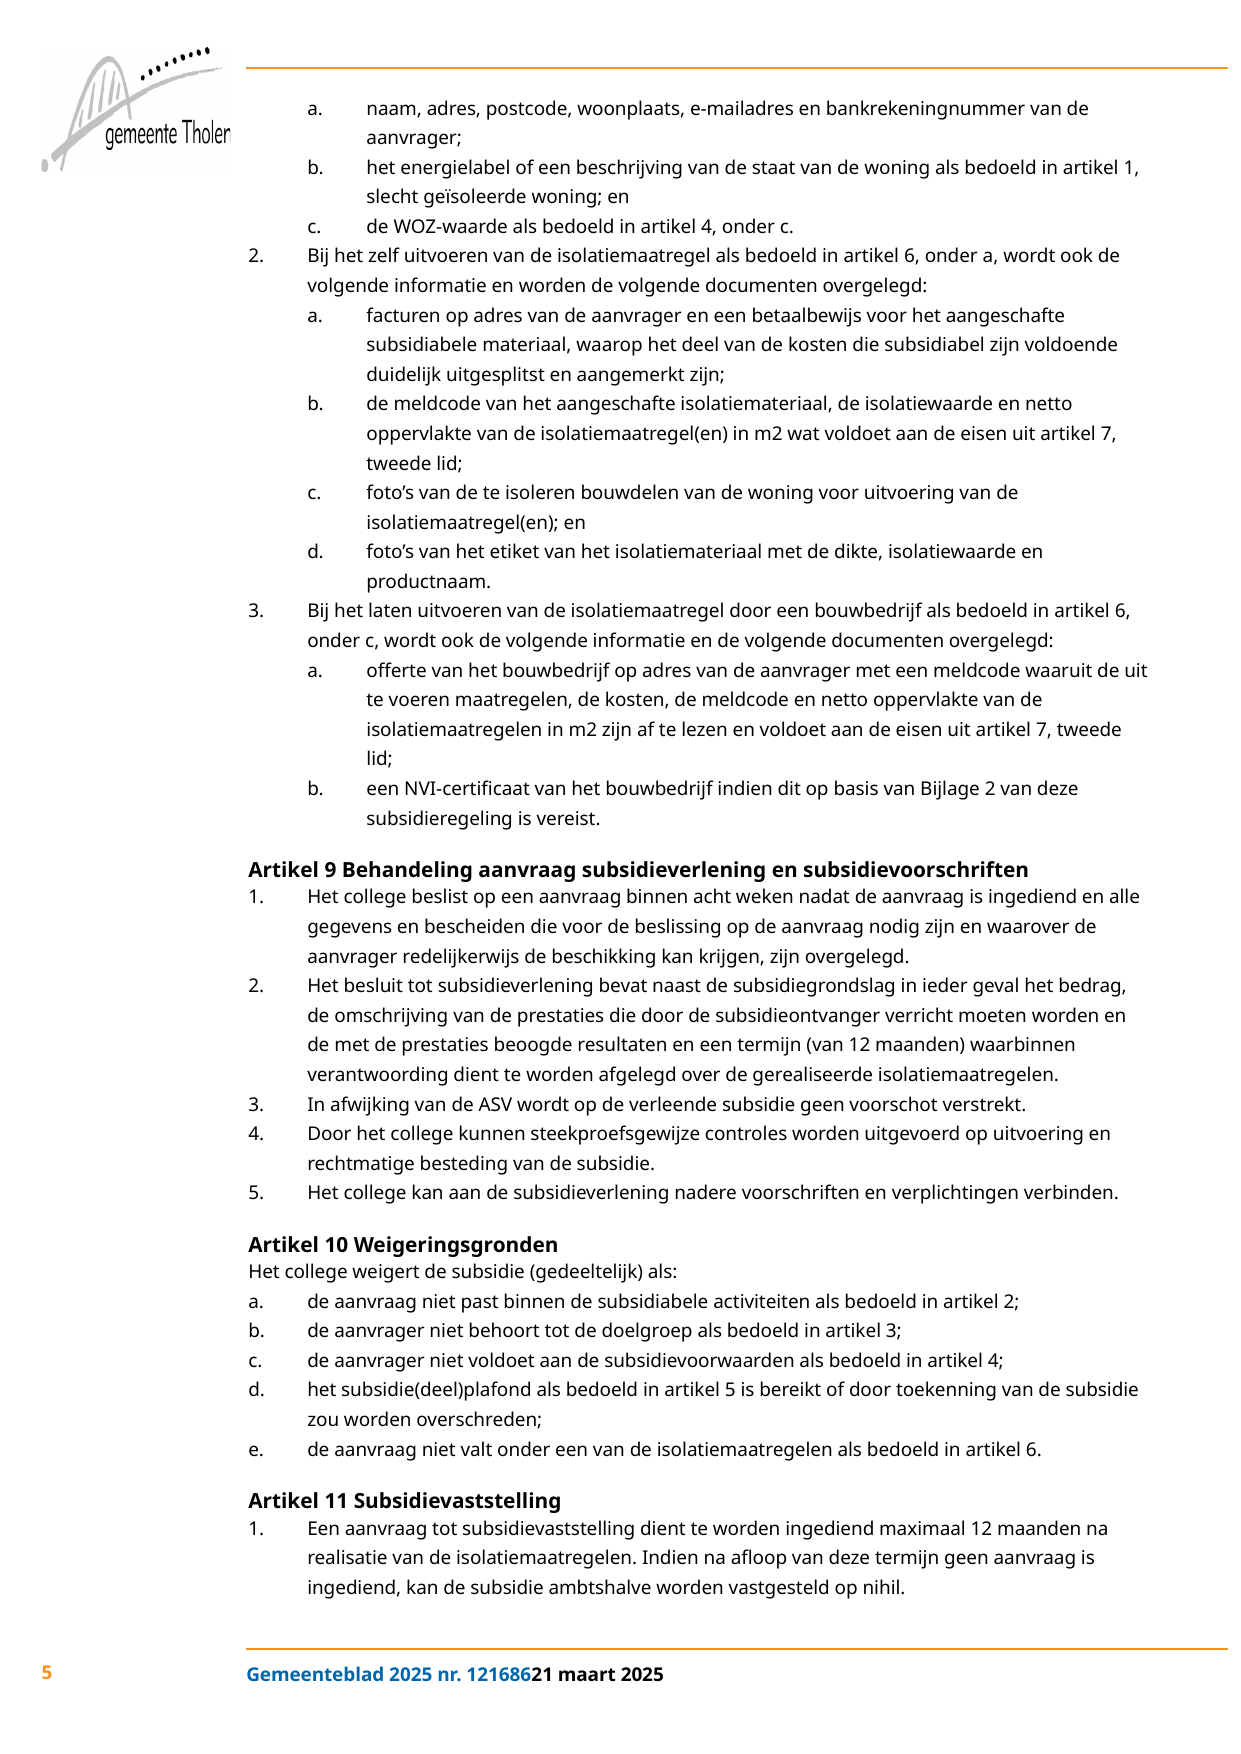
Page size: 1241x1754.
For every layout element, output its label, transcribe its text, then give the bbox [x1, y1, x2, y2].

list foto’s van het etiket van het isolatiemateriaal met de dikte, isolatiewaarde en productnaam. [307, 538, 1152, 594]
list Het college beslist op een aanvraag binnen acht weken nadat de aanvraag is ingediend en alle gegevens en bescheiden die voor de beslissing op de aanvraag nodig zijn en waarover de aanvrager redelijkerwijs de beschikking kan krijgen, zijn overgelegd. [248, 884, 1152, 968]
list het energielabel of een beschrijving van de staat van de woning als bedoeld in artikel 1, slecht geïsoleerde woning; en [307, 154, 1152, 209]
list Het besluit tot subsidieverlening bevat naast de subsidiegrondslag in ieder geval het bedrag, de omschrijving van de prestaties die door de subsidieontvanger verricht moeten worden en de met de prestaties beoogde resultaten en een termijn (van 12 maanden) waarbinnen verantwoording dient te worden afgelegd over de gerealiseerde isolatiemaatregelen. [248, 972, 1152, 1087]
list het subsidie(deel)plafond als bedoeld in artikel 5 is bereikt of door toekenning van de subsidie zou worden overschreden; [248, 1377, 1152, 1432]
list In afwijking van de ASV wordt op de verleende subsidie geen voorschot verstrekt. [248, 1091, 1152, 1116]
list Het college kan aan de subsidieverlening nadere voorschriften en verplichtingen verbinden. [248, 1179, 1152, 1205]
text Artikel 10 Weigeringsgronden [248, 1230, 1152, 1258]
list een NVI-certificaat van het bouwbedrijf indien dit op basis van Bijlage 2 van deze subsidieregeling is vereist. [307, 775, 1152, 831]
list Bij het laten uitvoeren van de isolatiemaatregel door een bouwbedrijf als bedoeld in artikel 6, onder c, wordt ook de volgende informatie en de volgende documenten overgelegd: [248, 598, 1152, 653]
list de aanvraag niet past binnen de subsidiabele activiteiten als bedoeld in artikel 2; [248, 1288, 1152, 1314]
text Artikel 9 Behandeling aanvraag subsidieverlening en subsidievoorschriften [248, 855, 1152, 884]
list Een aanvraag tot subsidievaststelling dient te worden ingediend maximaal 12 maanden na realisatie van de isolatiemaatregelen. Indien na afloop van deze termijn geen aanvraag is ingediend, kan de subsidie ambtshalve worden vastgesteld op nihil. [248, 1515, 1152, 1599]
text Het college weigert de subsidie (gedeeltelijk) als: [248, 1258, 1152, 1284]
list de meldcode van het aangeschafte isolatiemateriaal, de isolatiewaarde en netto oppervlakte van de isolatiemaatregel(en) in m2 wat voldoet aan de eisen uit artikel 7, tweede lid; [307, 391, 1152, 476]
list Bij het zelf uitvoeren van de isolatiemaatregel als bedoeld in artikel 6, onder a, wordt ook de volgende informatie en worden de volgende documenten overgelegd: [248, 243, 1152, 298]
text Artikel 11 Subsidievaststelling [248, 1486, 1152, 1515]
list offerte van het bouwbedrijf op adres van de aanvrager met een meldcode waaruit de uit te voeren maatregelen, de kosten, de meldcode en netto oppervlakte van de isolatiemaatregelen in m2 zijn af te lezen en voldoet aan de eisen uit artikel 7, tweede lid; [307, 657, 1152, 771]
list foto’s van de te isoleren bouwdelen van de woning voor uitvoering van de isolatiemaatregel(en); en [307, 479, 1152, 535]
list facturen op adres van de aanvrager en een betaalbewijs voor het aangeschafte subsidiabele materiaal, waarop het deel van de kosten die subsidiabel zijn voldoende duidelijk uitgesplitst en aangemerkt zijn; [307, 302, 1152, 387]
picture [41, 47, 231, 172]
list de aanvraag niet valt onder een van de isolatiemaatregelen als bedoeld in artikel 6. [248, 1436, 1152, 1462]
list de WOZ-waarde als bedoeld in artikel 4, onder c. [307, 213, 1152, 239]
list de aanvrager niet behoort tot de doelgroep als bedoeld in artikel 3; [248, 1317, 1152, 1343]
list de aanvrager niet voldoet aan de subsidievoorwaarden als bedoeld in artikel 4; [248, 1347, 1152, 1373]
list Door het college kunnen steekproefsgewijze controles worden uitgevoerd op uitvoering en rechtmatige besteding van de subsidie. [248, 1120, 1152, 1176]
list naam, adres, postcode, woonplaats, e-mailadres en bankrekeningnummer van de aanvrager; [307, 95, 1152, 150]
